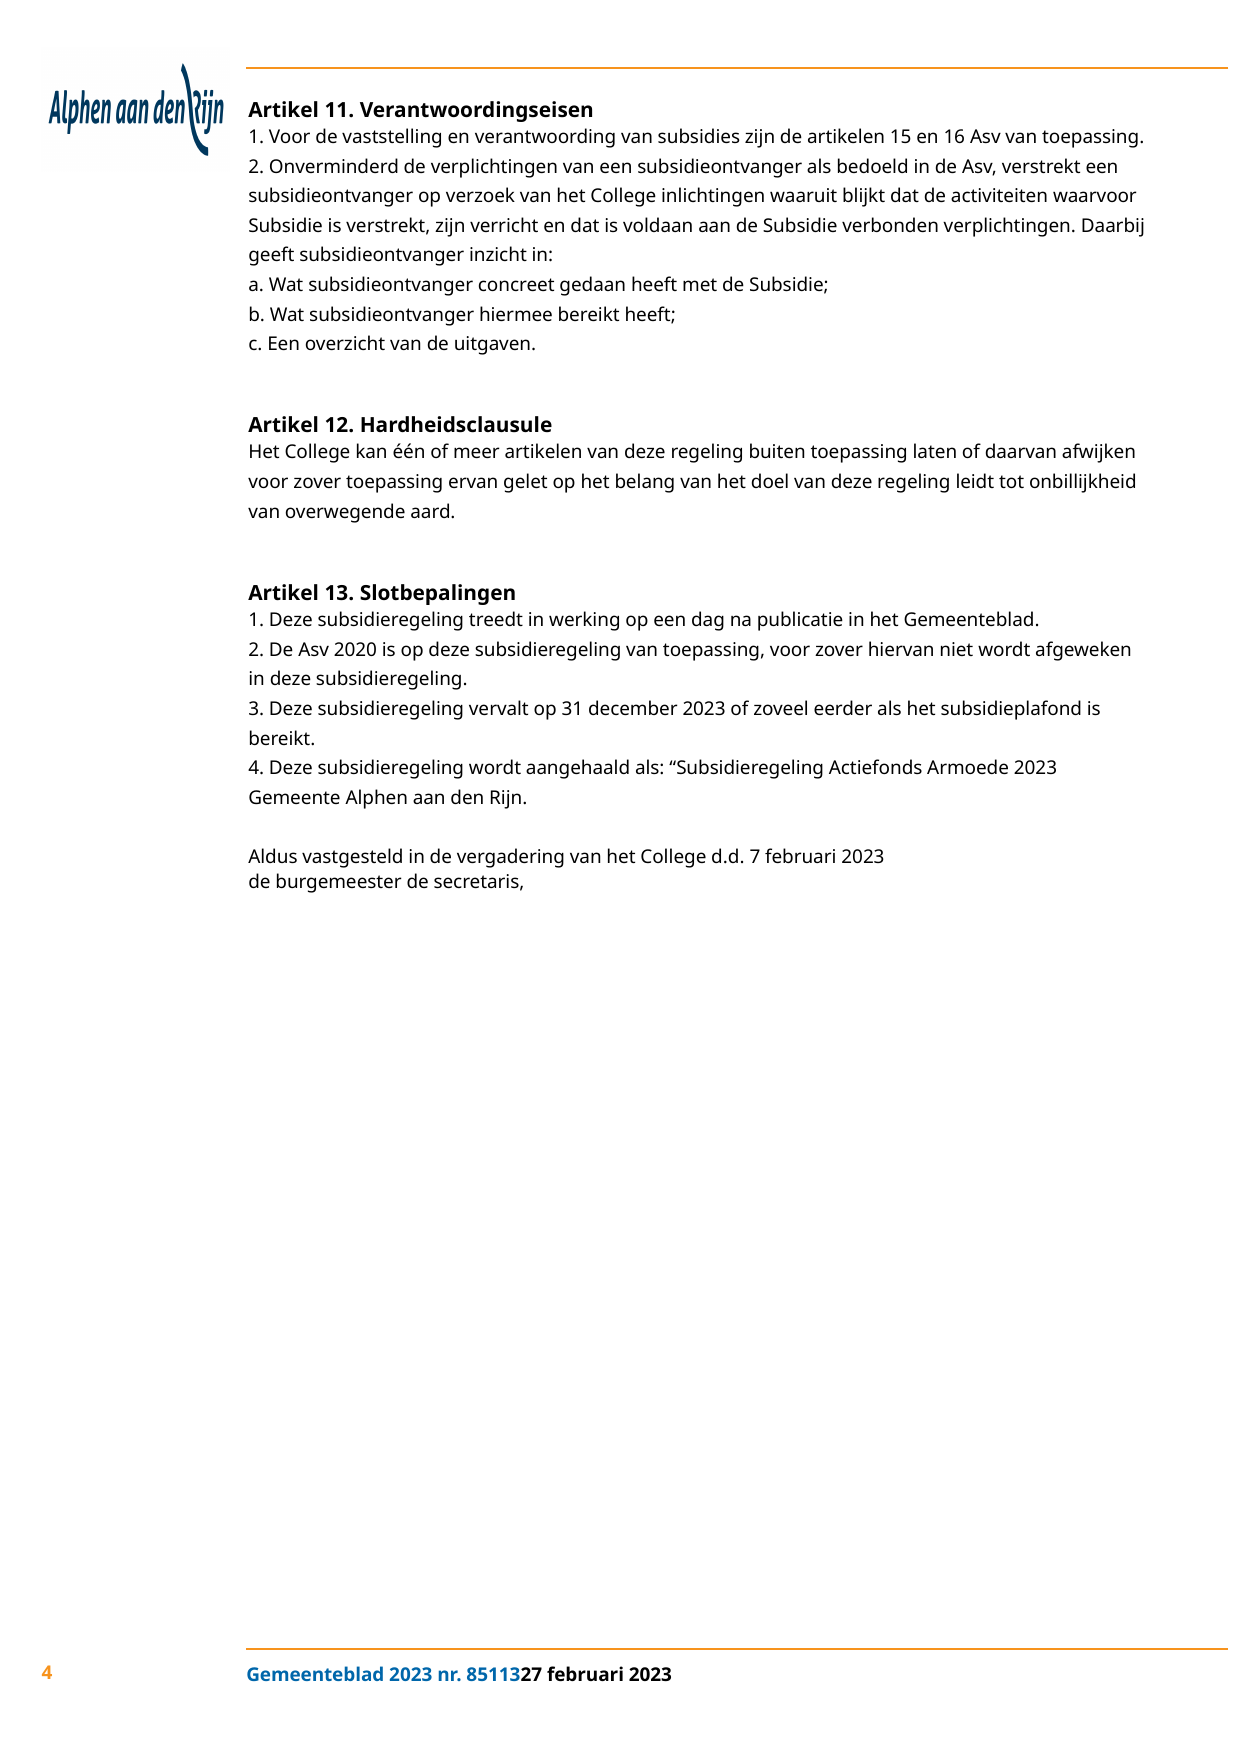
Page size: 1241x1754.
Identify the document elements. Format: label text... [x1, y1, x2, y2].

text 4. Deze subsidieregeling wordt aangehaald als: “Subsidieregeling Actiefonds Armoede 2023 Gemeente Alphen aan den Rijn. [248, 754, 1152, 809]
text Aldus vastgesteld in de vergadering van het College d.d. 7 februari 2023 [248, 843, 1152, 869]
text 2. Onverminderd de verplichtingen van een subsidieontvanger als bedoeld in de Asv, verstrekt een subsidieontvanger op verzoek van het College inlichtingen waaruit blijkt dat de activiteiten waarvoor Subsidie is verstrekt, zijn verricht en dat is voldaan aan de Subsidie verbonden verplichtingen. Daarbij geeft subsidieontvanger inzicht in: [248, 153, 1152, 267]
text Artikel 12. Hardheidsclausule [248, 410, 1152, 439]
picture [41, 47, 231, 172]
text de burgemeester de secretaris, [248, 869, 1152, 894]
text c. Een overzicht van de uitgaven. [248, 330, 1152, 356]
text 3. Deze subsidieregeling vervalt op 31 december 2023 of zoveel eerder als het subsidieplafond is bereikt. [248, 695, 1152, 750]
text 2. De Asv 2020 is op deze subsidieregeling van toepassing, voor zover hiervan niet wordt afgeweken in deze subsidieregeling. [248, 636, 1152, 691]
text b. Wat subsidieontvanger hiermee bereikt heeft; [248, 301, 1152, 326]
text 1. Deze subsidieregeling treedt in werking op een dag na publicatie in het Gemeenteblad. [248, 606, 1152, 632]
text Artikel 13. Slotbepalingen [248, 578, 1152, 606]
text 1. Voor de vaststelling en verantwoording van subsidies zijn de artikelen 15 en 16 Asv van toepassing. [248, 123, 1152, 149]
text Het College kan één of meer artikelen van deze regeling buiten toepassing laten of daarvan afwijken voor zover toepassing ervan gelet op het belang van het doel van deze regeling leidt tot onbillijkheid van overwegende aard. [248, 439, 1152, 524]
text a. Wat subsidieontvanger concreet gedaan heeft met de Subsidie; [248, 271, 1152, 297]
text Artikel 11. Verantwoordingseisen [248, 95, 1152, 123]
